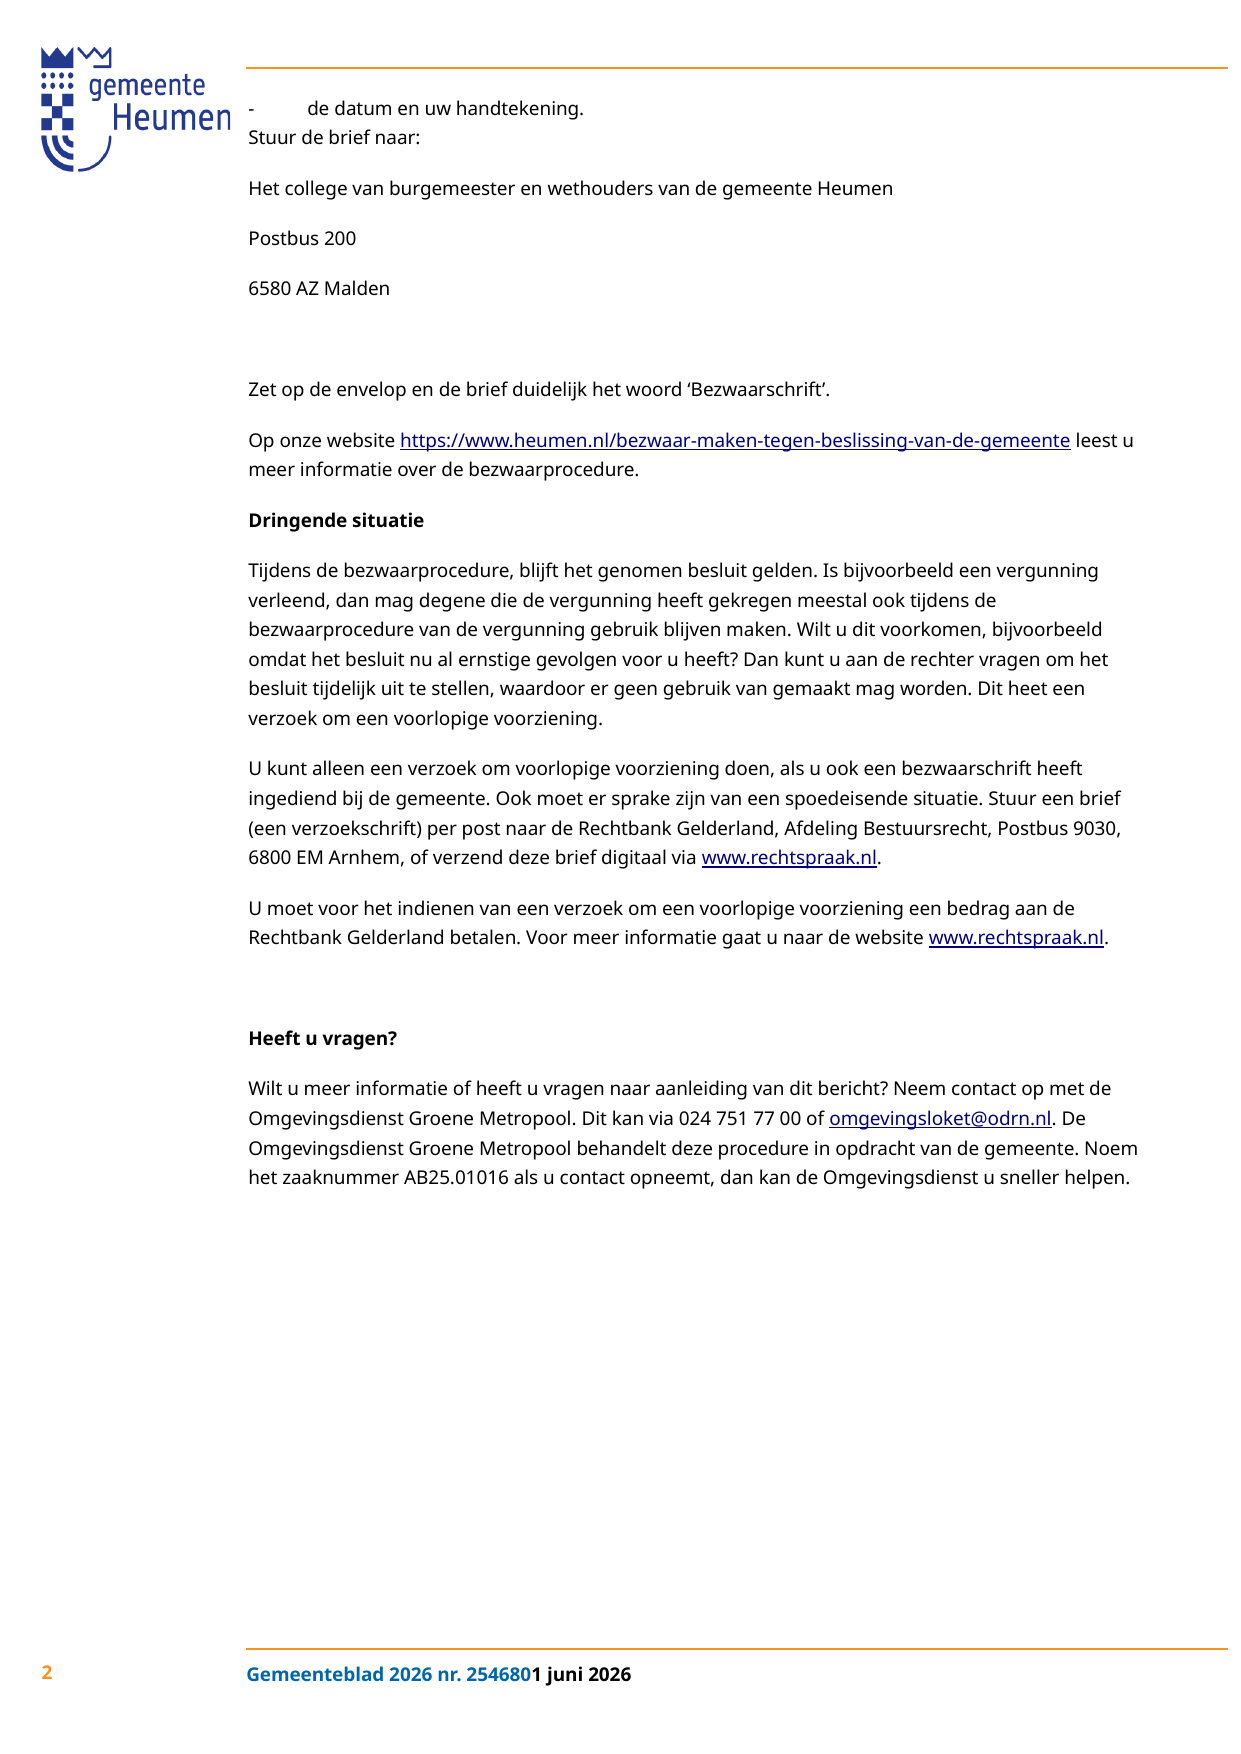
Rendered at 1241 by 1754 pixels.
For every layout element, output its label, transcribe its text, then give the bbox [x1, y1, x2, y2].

text Het college van burgemeester en wethouders van de gemeente Heumen [248, 175, 1152, 201]
text Postbus 200 [248, 225, 1152, 251]
text Wilt u meer informatie of heeft u vragen naar aanleiding van dit bericht? Neem contact op met de Omgevingsdienst Groene Metropool. Dit kan via 024 751 77 00 of omgevingsloket@odrn.nl. De Omgevingsdienst Groene Metropool behandelt deze procedure in opdracht van de gemeente. Noem het zaaknummer AB25.01016 als u contact opneemt, dan kan de Omgevingsdienst u sneller helpen. [248, 1076, 1152, 1190]
text Op onze website https://www.heumen.nl/bezwaar-maken-tegen-beslissing-van-de-gemeente leest u meer informatie over de bezwaarprocedure. [248, 427, 1152, 482]
text U moet voor het indienen van een verzoek om een voorlopige voorziening een bedrag aan de Rechtbank Gelderland betalen. Voor meer informatie gaat u naar de website www.rechtspraak.nl. [248, 895, 1152, 950]
text Tijdens de bezwaarprocedure, blijft het genomen besluit gelden. Is bijvoorbeeld een vergunning verleend, dan mag degene die de vergunning heeft gekregen meestal ook tijdens de bezwaarprocedure van de vergunning gebruik blijven maken. Wilt u dit voorkomen, bijvoorbeeld omdat het besluit nu al ernstige gevolgen voor u heeft? Dan kunt u aan de rechter vragen om het besluit tijdelijk uit te stellen, waardoor er geen gebruik van gemaakt mag worden. Dit heet een verzoek om een voorlopige voorziening. [248, 557, 1152, 731]
list de datum en uw handtekening. [248, 95, 1152, 121]
picture [41, 47, 231, 172]
text Stuur de brief naar: [248, 124, 1152, 150]
text 6580 AZ Malden [248, 276, 1152, 301]
text Zet op de envelop en de brief duidelijk het woord ‘Bezwaarschrift’. [248, 376, 1152, 402]
text Dringende situatie [248, 507, 1152, 533]
text Heeft u vragen? [248, 1025, 1152, 1051]
text U kunt alleen een verzoek om voorlopige voorziening doen, als u ook een bezwaarschrift heeft ingediend bij de gemeente. Ook moet er sprake zijn van een spoedeisende situatie. Stuur een brief (een verzoekschrift) per post naar de Rechtbank Gelderland, Afdeling Bestuursrecht, Postbus 9030, 6800 EM Arnhem, of verzend deze brief digitaal via www.rechtspraak.nl. [248, 756, 1152, 870]
